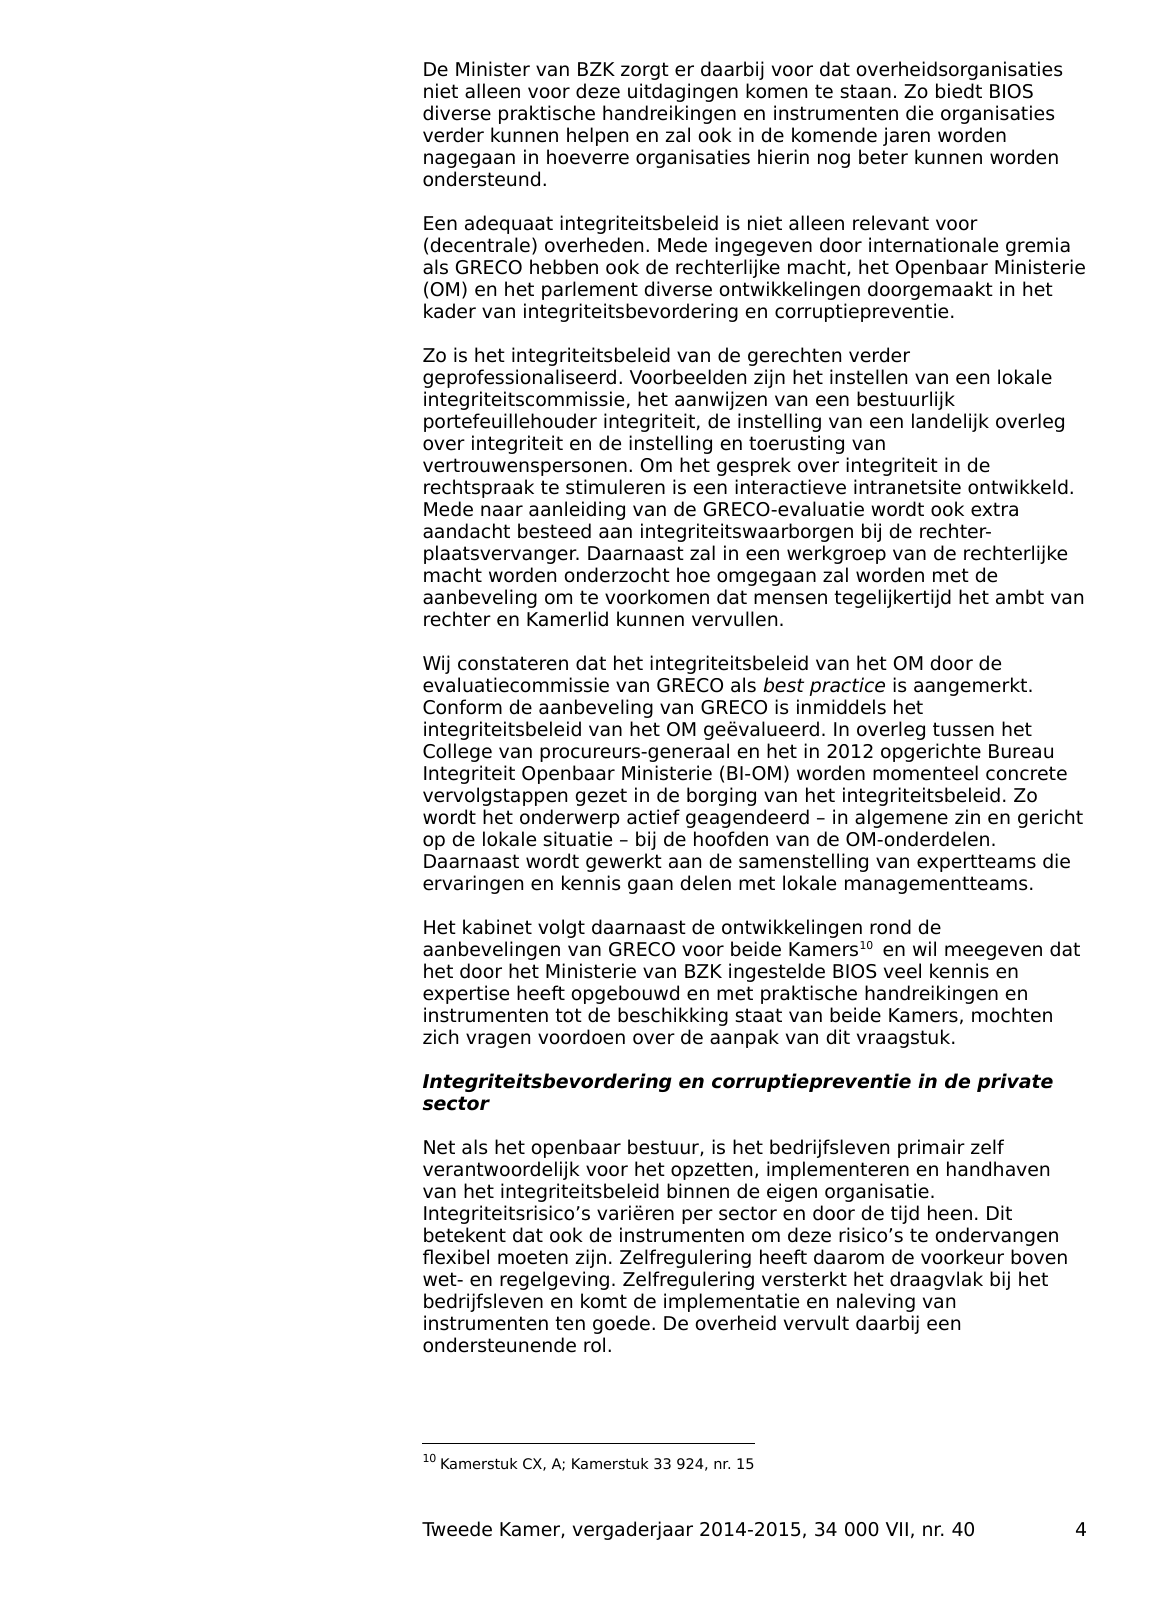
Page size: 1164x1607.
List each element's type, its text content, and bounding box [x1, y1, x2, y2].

text Het kabinet volgt daarnaast de ontwikkelingen rond de aanbevelingen van GRECO voor beide Kamers en wil meegeven dat het door het Ministerie van BZK ingestelde BIOS veel kennis en expertise heeft opgebouwd en met praktische handreikingen en instrumenten tot de beschikking staat van beide Kamers, mochten zich vragen voordoen over de aanpak van dit vraagstuk. [422, 917, 1087, 1049]
text Kamerstuk CX, A; Kamerstuk 33 924, nr. 15 [422, 1452, 1087, 1474]
text De Minister van BZK zorgt er daarbij voor dat overheidsorganisaties niet alleen voor deze uitdagingen komen te staan. Zo biedt BIOS diverse praktische handreikingen en instrumenten die organisaties verder kunnen helpen en zal ook in de komende jaren worden nagegaan in hoeverre organisaties hierin nog beter kunnen worden ondersteund. [422, 59, 1087, 191]
text Wij constateren dat het integriteitsbeleid van het OM door de evaluatiecommissie van GRECO als best practice is aangemerkt. Conform de aanbeveling van GRECO is inmiddels het integriteitsbeleid van het OM geëvalueerd. In overleg tussen het College van procureurs-generaal en het in 2012 opgerichte Bureau Integriteit Openbaar Ministerie (BI-OM) worden momenteel concrete vervolgstappen gezet in de borging van het integriteitsbeleid. Zo wordt het onderwerp actief geagendeerd – in algemene zin en gericht op de lokale situatie – bij de hoofden van de OM-onderdelen. Daarnaast wordt gewerkt aan de samenstelling van expertteams die ervaringen en kennis gaan delen met lokale managementteams. [422, 653, 1087, 895]
text Net als het openbaar bestuur, is het bedrijfsleven primair zelf verantwoordelijk voor het opzetten, implementeren en handhaven van het integriteitsbeleid binnen de eigen organisatie. Integriteitsrisico’s variëren per sector en door de tijd heen. Dit betekent dat ook de instrumenten om deze risico’s te ondervangen flexibel moeten zijn. Zelfregulering heeft daarom de voorkeur boven wet- en regelgeving. Zelfregulering versterkt het draagvlak bij het bedrijfsleven en komt de implementatie en naleving van instrumenten ten goede. De overheid vervult daarbij een ondersteunende rol. [422, 1137, 1087, 1357]
subtitle Integriteitsbevordering en corruptiepreventie in de private sector [422, 1071, 1087, 1115]
text Een adequaat integriteitsbeleid is niet alleen relevant voor (decentrale) overheden. Mede ingegeven door internationale gremia als GRECO hebben ook de rechterlijke macht, het Openbaar Ministerie (OM) en het parlement diverse ontwikkelingen doorgemaakt in het kader van integriteitsbevordering en corruptiepreventie. [422, 213, 1087, 323]
text Zo is het integriteitsbeleid van de gerechten verder geprofessionaliseerd. Voorbeelden zijn het instellen van een lokale integriteitscommissie, het aanwijzen van een bestuurlijk portefeuillehouder integriteit, de instelling van een landelijk overleg over integriteit en de instelling en toerusting van vertrouwenspersonen. Om het gesprek over integriteit in de rechtspraak te stimuleren is een interactieve intranetsite ontwikkeld. Mede naar aanleiding van de GRECO-evaluatie wordt ook extra aandacht besteed aan integriteitswaarborgen bij de rechter-plaatsvervanger. Daarnaast zal in een werkgroep van de rechterlijke macht worden onderzocht hoe omgegaan zal worden met de aanbeveling om te voorkomen dat mensen tegelijkertijd het ambt van rechter en Kamerlid kunnen vervullen. [422, 345, 1087, 631]
